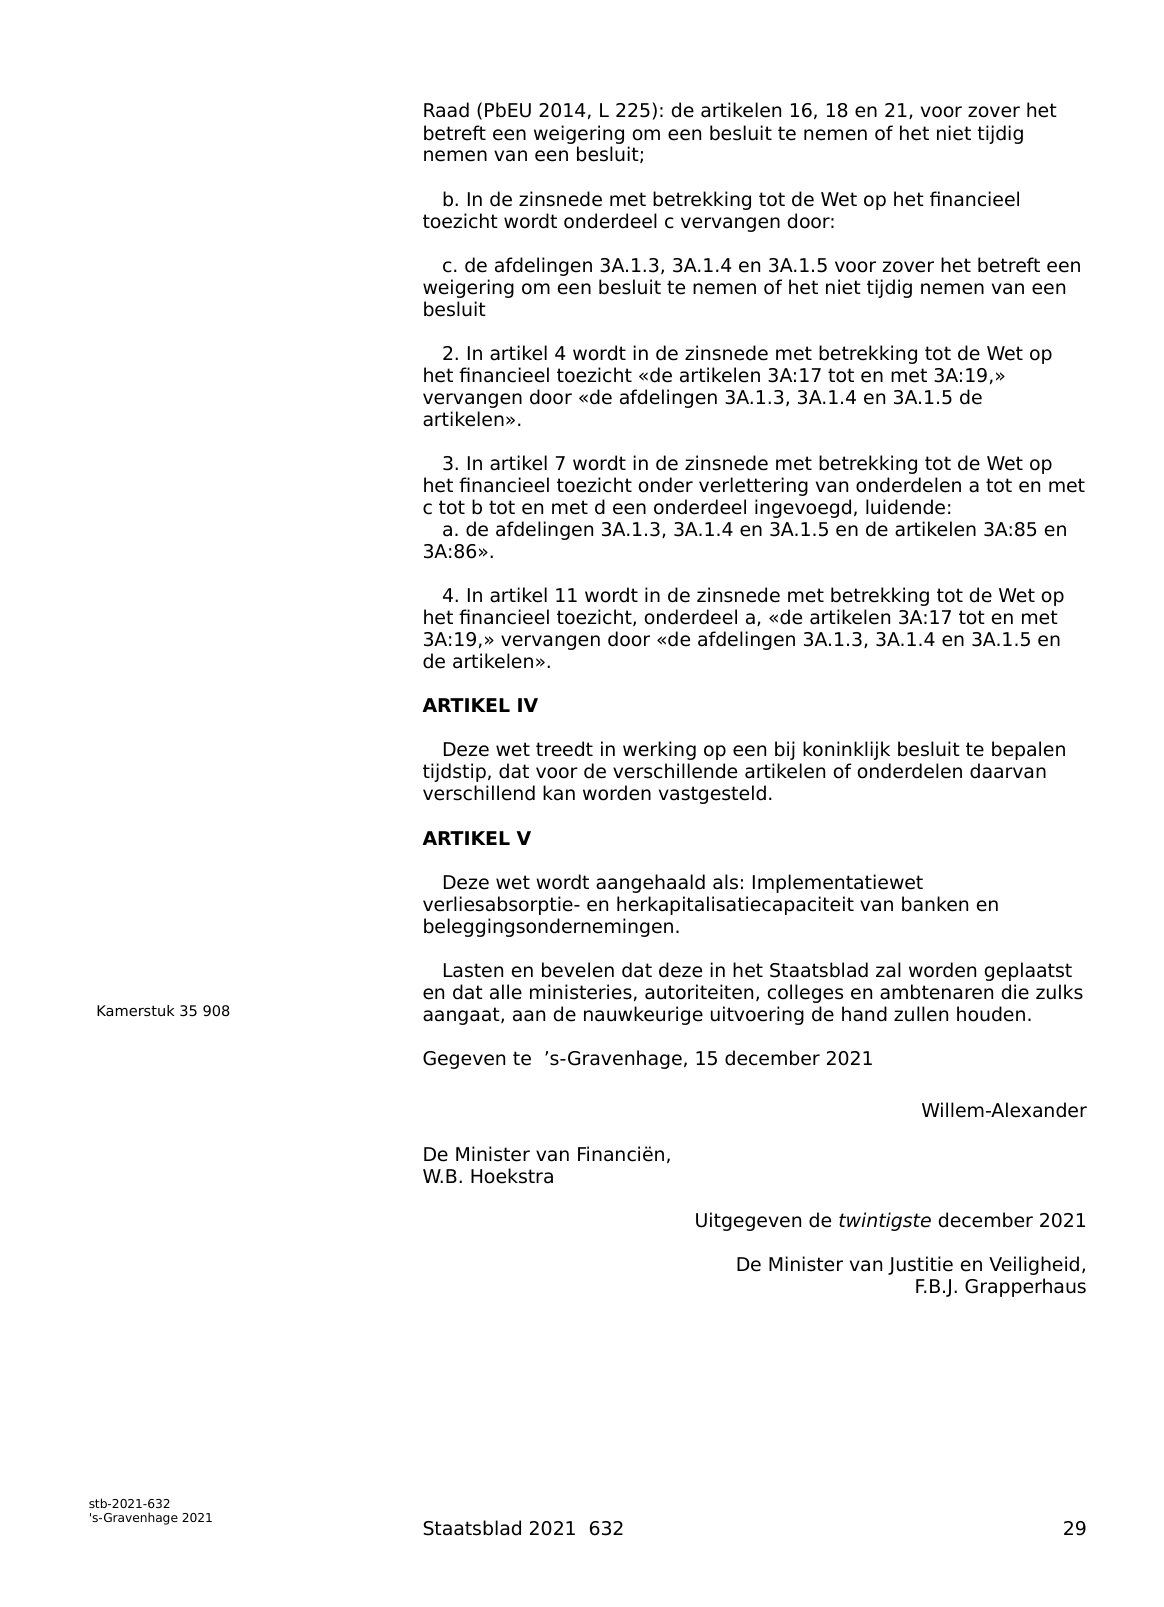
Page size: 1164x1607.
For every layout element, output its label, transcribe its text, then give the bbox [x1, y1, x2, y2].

text Willem-Alexander [422, 1100, 1087, 1122]
text 's-Gravenhage 2021 [88, 1511, 323, 1525]
text 3. In artikel 7 wordt in de zinsnede met betrekking tot de Wet op het financieel toezicht onder verlettering van onderdelen a tot en met c tot b tot en met d een onderdeel ingevoegd, luidende: [422, 453, 1087, 519]
text Deze wet treedt in werking op een bij koninklijk besluit te bepalen tijdstip, dat voor de verschillende artikelen of onderdelen daarvan verschillend kan worden vastgesteld. [422, 739, 1087, 805]
text Uitgegeven de twintigste december 2021 [422, 1210, 1087, 1232]
text Deze wet wordt aangehaald als: Implementatiewet verliesabsorptie- en herkapitalisatiecapaciteit van banken en beleggingsondernemingen. [422, 872, 1087, 937]
text stb-2021-632 [88, 1497, 323, 1511]
text Lasten en bevelen dat deze in het Staatsblad zal worden geplaatst en dat alle ministeries, autoriteiten, colleges en ambtenaren die zulks aangaat, aan de nauwkeurige uitvoering de hand zullen houden. [422, 960, 1087, 1026]
subtitle ARTIKEL IV [422, 695, 1087, 717]
text 2. In artikel 4 wordt in de zinsnede met betrekking tot de Wet op het financieel toezicht «de artikelen 3A:17 tot en met 3A:19,» vervangen door «de afdelingen 3A.1.3, 3A.1.4 en 3A.1.5 de artikelen». [422, 343, 1087, 431]
text Gegeven te ’s-Gravenhage, 15 december 2021 [422, 1048, 1087, 1070]
text 4. In artikel 11 wordt in de zinsnede met betrekking tot de Wet op het financieel toezicht, onderdeel a, «de artikelen 3A:17 tot en met 3A:19,» vervangen door «de afdelingen 3A.1.3, 3A.1.4 en 3A.1.5 en de artikelen». [422, 585, 1087, 673]
text De Minister van Financiën, W.B. Hoekstra [422, 1144, 1087, 1188]
text a. de afdelingen 3A.1.3, 3A.1.4 en 3A.1.5 en de artikelen 3A:85 en 3A:86». [422, 519, 1087, 563]
text De Minister van Justitie en Veiligheid, F.B.J. Grapperhaus [422, 1254, 1087, 1298]
text b. In de zinsnede met betrekking tot de Wet op het financieel toezicht wordt onderdeel c vervangen door: [422, 188, 1087, 232]
text Kamerstuk 35 908 [77, 1003, 396, 1019]
subtitle ARTIKEL V [422, 827, 1087, 849]
text c. de afdelingen 3A.1.3, 3A.1.4 en 3A.1.5 voor zover het betreft een weigering om een besluit te nemen of het niet tijdig nemen van een besluit [422, 255, 1087, 321]
text Raad (PbEU 2014, L 225): de artikelen 16, 18 en 21, voor zover het betreft een weigering om een besluit te nemen of het niet tijdig nemen van een besluit; [422, 100, 1087, 166]
